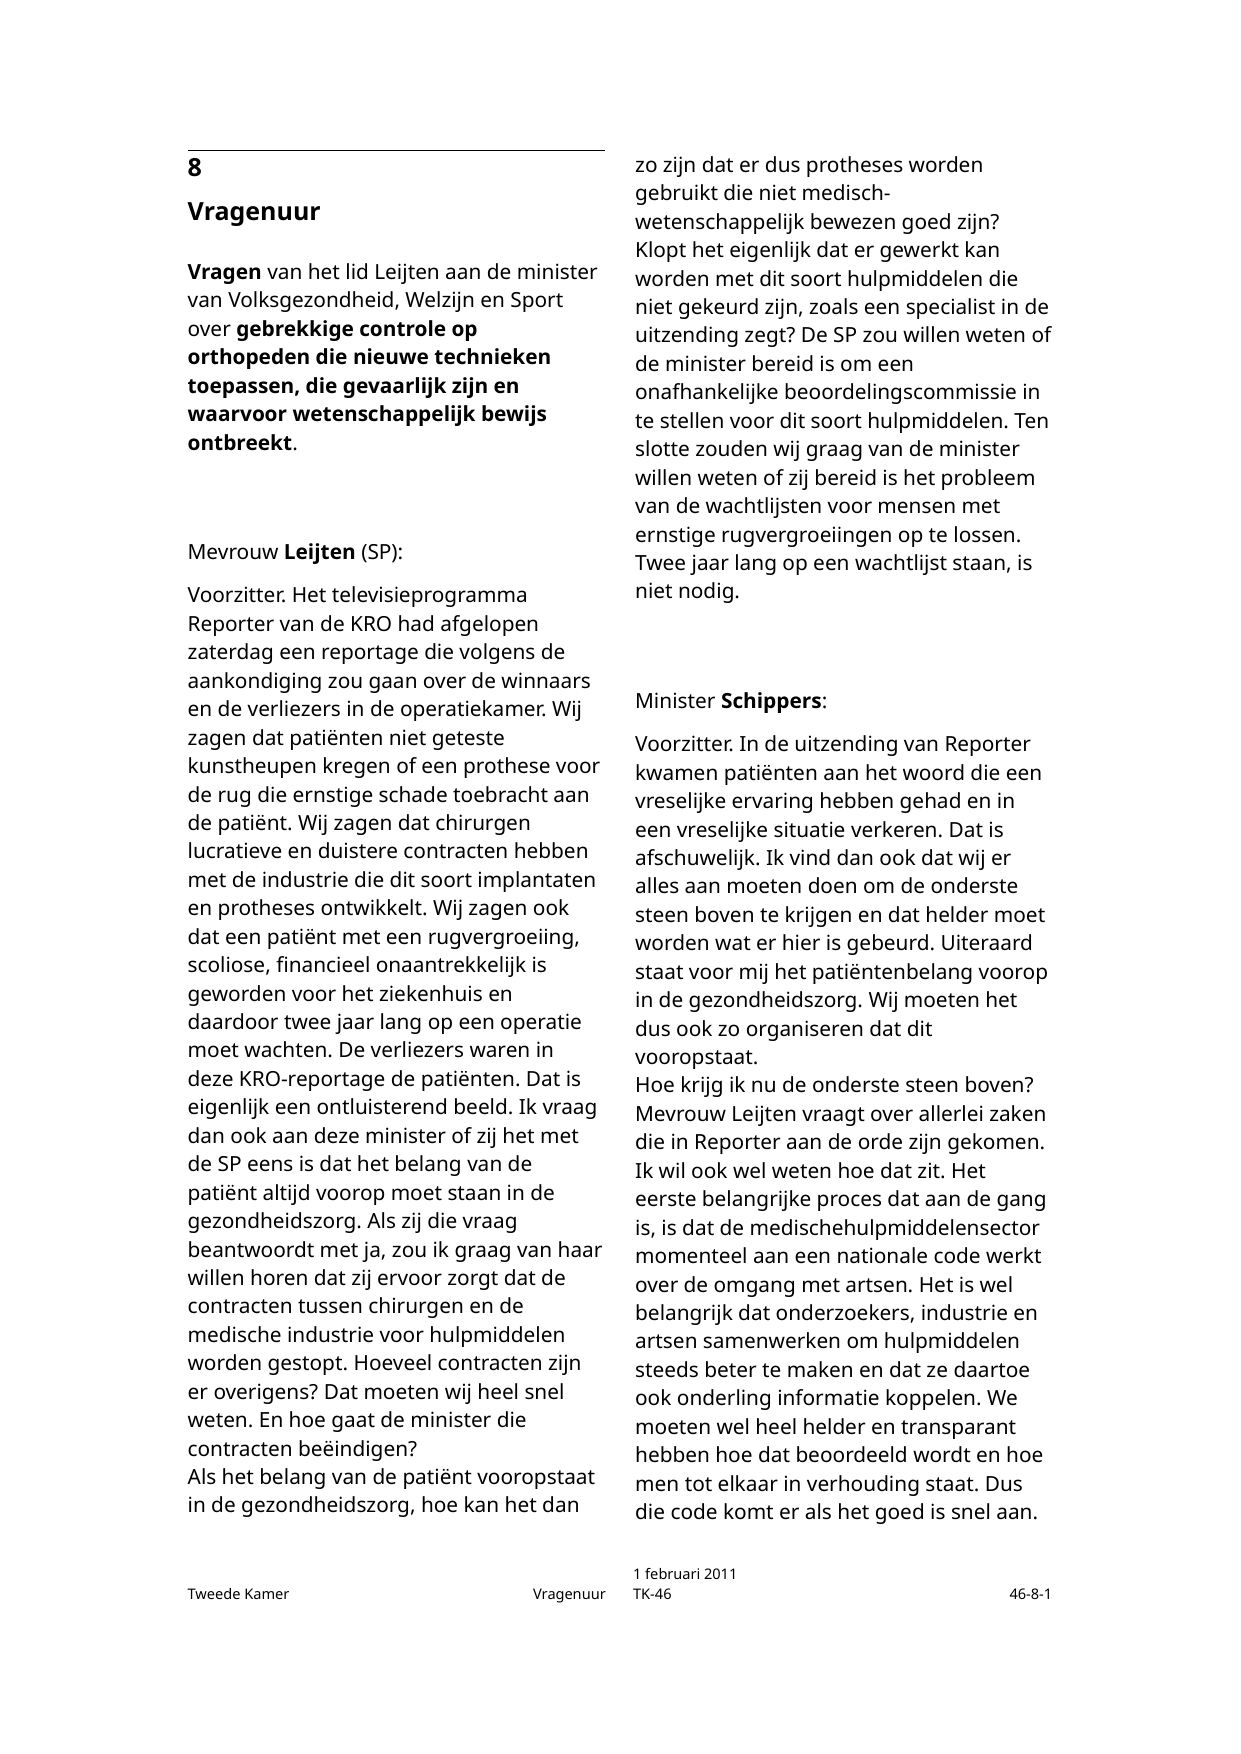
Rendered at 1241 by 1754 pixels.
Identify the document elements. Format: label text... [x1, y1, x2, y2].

text Mevrouw Leijten (SP): [187, 537, 605, 566]
text Voorzitter. In de uitzending van Reporter kwamen patiënten aan het woord die een vreselijke ervaring hebben gehad en in een vreselijke situatie verkeren. Dat is afschuwelijk. Ik vind dan ook dat wij er alles aan moeten doen om de onderste steen boven te krijgen en dat helder moet worden wat er hier is gebeurd. Uiteraard staat voor mij het patiëntenbelang voorop in de gezondheidszorg. Wij moeten het dus ook zo organiseren dat dit vooropstaat. [635, 729, 1053, 1071]
text  [187, 486, 605, 515]
text 8 [187, 151, 605, 184]
text Minister Schippers: [635, 686, 1053, 714]
text zo zijn dat er dus protheses worden gebruikt die niet medisch-wetenschappelijk bewezen goed zijn? Klopt het eigenlijk dat er gewerkt kan worden met dit soort hulpmiddelen die niet gekeurd zijn, zoals een specialist in de uitzending zegt? De SP zou willen weten of de minister bereid is om een onafhankelijke beoordelingscommissie in te stellen voor dit soort hulpmiddelen. Ten slotte zouden wij graag van de minister willen weten of zij bereid is het probleem van de wachtlijsten voor mensen met ernstige rugvergroeiingen op te lossen. Twee jaar lang op een wachtlijst staan, is niet nodig. [635, 150, 1053, 605]
text Vragen van het lid Leijten aan de minister van Volksgezondheid, Welzijn en Sport over gebrekkige controle op orthopeden die nieuwe technieken toepassen, die gevaarlijk zijn en waarvoor wetenschappelijk bewijs ontbreekt. [187, 257, 605, 456]
text Als het belang van de patiënt vooropstaat in de gezondheidszorg, hoe kan het dan [187, 1462, 605, 1519]
text Voorzitter. Het televisieprogramma Reporter van de KRO had afgelopen zaterdag een reportage die volgens de aankondiging zou gaan over de winnaars en de verliezers in de operatiekamer. Wij zagen dat patiënten niet geteste kunstheupen kregen of een prothese voor de rug die ernstige schade toebracht aan de patiënt. Wij zagen dat chirurgen lucratieve en duistere contracten hebben met de industrie die dit soort implantaten en protheses ontwikkelt. Wij zagen ook dat een patiënt met een rugvergroeiing, scoliose, financieel onaantrekkelijk is geworden voor het ziekenhuis en daardoor twee jaar lang op een operatie moet wachten. De verliezers waren in deze KRO-reportage de patiënten. Dat is eigenlijk een ontluisterend beeld. Ik vraag dan ook aan deze minister of zij het met de SP eens is dat het belang van de patiënt altijd voorop moet staan in de gezondheidszorg. Als zij die vraag beantwoordt met ja, zou ik graag van haar willen horen dat zij ervoor zorgt dat de contracten tussen chirurgen en de medische industrie voor hulpmiddelen worden gestopt. Hoeveel contracten zijn er overigens? Dat moeten wij heel snel weten. En hoe gaat de minister die contracten beëindigen? [187, 581, 605, 1462]
text Vragenuur [187, 193, 605, 227]
text Hoe krijg ik nu de onderste steen boven? Mevrouw Leijten vraagt over allerlei zaken die in Reporter aan de orde zijn gekomen. Ik wil ook wel weten hoe dat zit. Het eerste belangrijke proces dat aan de gang is, is dat de medischehulpmiddelensector momenteel aan een nationale code werkt over de omgang met artsen. Het is wel belangrijk dat onderzoekers, industrie en artsen samenwerken om hulpmiddelen steeds beter te maken en dat ze daartoe ook onderling informatie koppelen. We moeten wel heel helder en transparant hebben hoe dat beoordeeld wordt en hoe men tot elkaar in verhouding staat. Dus die code komt er als het goed is snel aan. [635, 1071, 1053, 1526]
text  [635, 635, 1053, 663]
